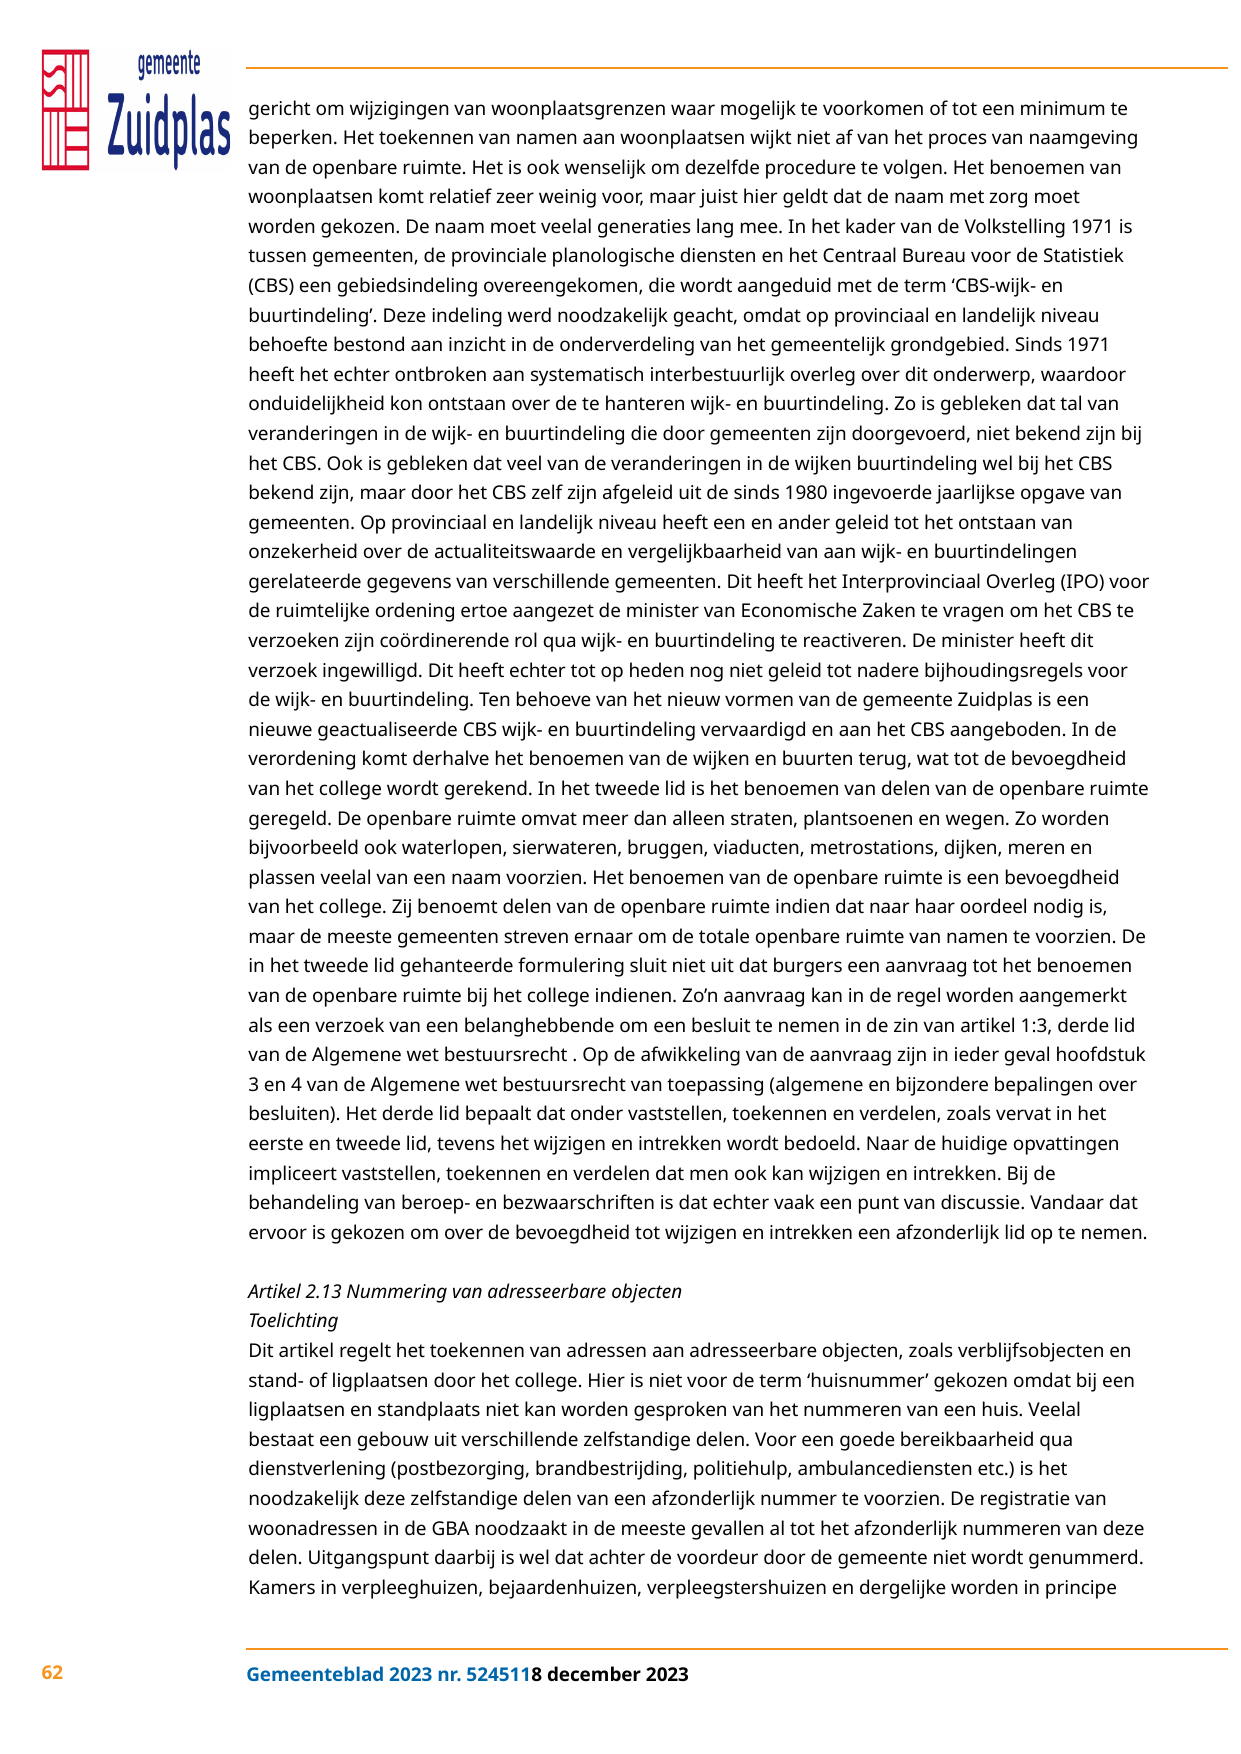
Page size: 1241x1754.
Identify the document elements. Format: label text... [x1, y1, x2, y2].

text Toelichting [248, 1308, 1152, 1333]
text gericht om wijzigingen van woonplaatsgrenzen waar mogelijk te voorkomen of tot een minimum te beperken. Het toekennen van namen aan woonplaatsen wijkt niet af van het proces van naamgeving van de openbare ruimte. Het is ook wenselijk om dezelfde procedure te volgen. Het benoemen van woonplaatsen komt relatief zeer weinig voor, maar juist hier geldt dat de naam met zorg moet worden gekozen. De naam moet veelal generaties lang mee. In het kader van de Volkstelling 1971 is tussen gemeenten, de provinciale planologische diensten en het Centraal Bureau voor de Statistiek (CBS) een gebiedsindeling overeengekomen, die wordt aangeduid met de term ‘CBS-wijk- en buurtindeling’. Deze indeling werd noodzakelijk geacht, omdat op provinciaal en landelijk niveau behoefte bestond aan inzicht in de onderverdeling van het gemeentelijk grondgebied. Sinds 1971 heeft het echter ontbroken aan systematisch interbestuurlijk overleg over dit onderwerp, waardoor onduidelijkheid kon ontstaan over de te hanteren wijk- en buurtindeling. Zo is gebleken dat tal van veranderingen in de wijk- en buurtindeling die door gemeenten zijn doorgevoerd, niet bekend zijn bij het CBS. Ook is gebleken dat veel van de veranderingen in de wijken buurtindeling wel bij het CBS bekend zijn, maar door het CBS zelf zijn afgeleid uit de sinds 1980 ingevoerde jaarlijkse opgave van gemeenten. Op provinciaal en landelijk niveau heeft een en ander geleid tot het ontstaan van onzekerheid over de actualiteitswaarde en vergelijkbaarheid van aan wijk- en buurtindelingen gerelateerde gegevens van verschillende gemeenten. Dit heeft het Interprovinciaal Overleg (IPO) voor de ruimtelijke ordening ertoe aangezet de minister van Economische Zaken te vragen om het CBS te verzoeken zijn coördinerende rol qua wijk- en buurtindeling te reactiveren. De minister heeft dit verzoek ingewilligd. Dit heeft echter tot op heden nog niet geleid tot nadere bijhoudingsregels voor de wijk- en buurtindeling. Ten behoeve van het nieuw vormen van de gemeente Zuidplas is een nieuwe geactualiseerde CBS wijk- en buurtindeling vervaardigd en aan het CBS aangeboden. In de verordening komt derhalve het benoemen van de wijken en buurten terug, wat tot de bevoegdheid van het college wordt gerekend. In het tweede lid is het benoemen van delen van de openbare ruimte geregeld. De openbare ruimte omvat meer dan alleen straten, plantsoenen en wegen. Zo worden bijvoorbeeld ook waterlopen, sierwateren, bruggen, viaducten, metrostations, dijken, meren en plassen veelal van een naam voorzien. Het benoemen van de openbare ruimte is een bevoegdheid van het college. Zij benoemt delen van de openbare ruimte indien dat naar haar oordeel nodig is, maar de meeste gemeenten streven ernaar om de totale openbare ruimte van namen te voorzien. De in het tweede lid gehanteerde formulering sluit niet uit dat burgers een aanvraag tot het benoemen van de openbare ruimte bij het college indienen. Zo’n aanvraag kan in de regel worden aangemerkt als een verzoek van een belanghebbende om een besluit te nemen in de zin van artikel 1:3, derde lid van de Algemene wet bestuursrecht . Op de afwikkeling van de aanvraag zijn in ieder geval hoofdstuk 3 en 4 van de Algemene wet bestuursrecht van toepassing (algemene en bijzondere bepalingen over besluiten). Het derde lid bepaalt dat onder vaststellen, toekennen en verdelen, zoals vervat in het eerste en tweede lid, tevens het wijzigen en intrekken wordt bedoeld. Naar de huidige opvattingen impliceert vaststellen, toekennen en verdelen dat men ook kan wijzigen en intrekken. Bij de behandeling van beroep- en bezwaarschriften is dat echter vaak een punt van discussie. Vandaar dat ervoor is gekozen om over de bevoegdheid tot wijzigen en intrekken een afzonderlijk lid op te nemen. [248, 95, 1152, 1245]
picture [41, 47, 231, 172]
text Artikel 2.13 Nummering van adresseerbare objecten [248, 1278, 1152, 1304]
text Dit artikel regelt het toekennen van adressen aan adresseerbare objecten, zoals verblijfsobjecten en stand- of ligplaatsen door het college. Hier is niet voor de term ‘huisnummer’ gekozen omdat bij een ligplaatsen en standplaats niet kan worden gesproken van het nummeren van een huis. Veelal bestaat een gebouw uit verschillende zelfstandige delen. Voor een goede bereikbaarheid qua dienstverlening (postbezorging, brandbestrijding, politiehulp, ambulancediensten etc.) is het noodzakelijk deze zelfstandige delen van een afzonderlijk nummer te voorzien. De registratie van woonadressen in de GBA noodzaakt in de meeste gevallen al tot het afzonderlijk nummeren van deze delen. Uitgangspunt daarbij is wel dat achter de voordeur door de gemeente niet wordt genummerd. Kamers in verpleeghuizen, bejaardenhuizen, verpleegstershuizen en dergelijke worden in principe [248, 1337, 1152, 1600]
